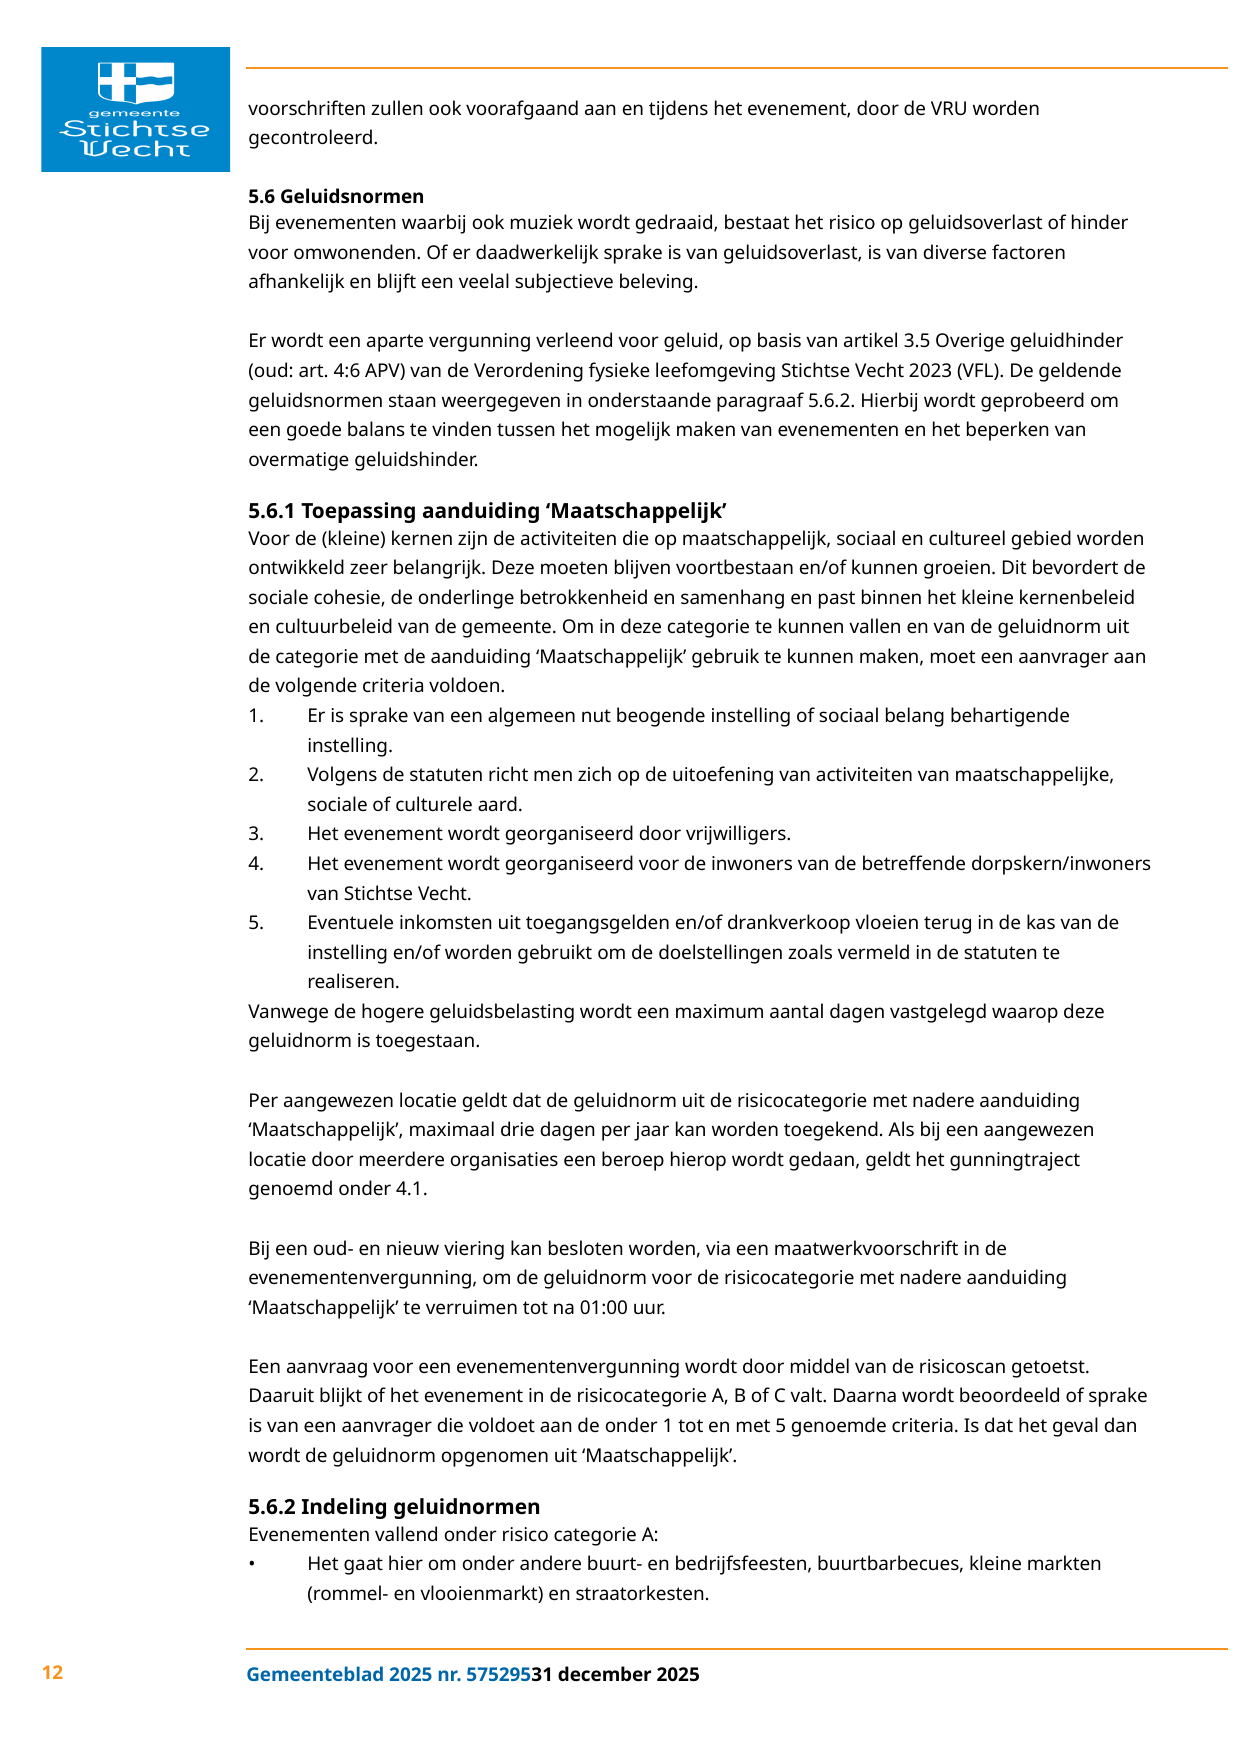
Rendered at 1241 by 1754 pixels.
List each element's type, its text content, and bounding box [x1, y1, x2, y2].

text voorschriften zullen ook voorafgaand aan en tijdens het evenement, door de VRU worden gecontroleerd. [248, 95, 1152, 150]
list Het evenement wordt georganiseerd voor de inwoners van de betreffende dorpskern/inwoners van Stichtse Vecht. [248, 850, 1152, 906]
text Bij een oud- en nieuw viering kan besloten worden, via een maatwerkvoorschrift in de evenementenvergunning, om de geluidnorm voor de risicocategorie met nadere aanduiding ‘Maatschappelijk’ te verruimen tot na 01:00 uur. [248, 1235, 1152, 1320]
list Het evenement wordt georganiseerd door vrijwilligers. [248, 821, 1152, 846]
text Er wordt een aparte vergunning verleend voor geluid, op basis van artikel 3.5 Overige geluidhinder (oud: art. 4:6 APV) van de Verordening fysieke leefomgeving Stichtse Vecht 2023 (VFL). De geldende geluidsnormen staan weergegeven in onderstaande paragraaf 5.6.2. Hierbij wordt geprobeerd om een goede balans te vinden tussen het mogelijk maken van evenementen en het beperken van overmatige geluidshinder. [248, 328, 1152, 472]
text 5.6.2 Indeling geluidnormen [248, 1492, 1152, 1521]
picture [99, 63, 135, 101]
text Per aangewezen locatie geldt dat de geluidnorm uit de risicocategorie met nadere aanduiding ‘Maatschappelijk’, maximaal drie dagen per jaar kan worden toegekend. Als bij een aangewezen locatie door meerdere organisaties een beroep hierop wordt gedaan, geldt het gunningtraject genoemd onder 4.1. [248, 1087, 1152, 1201]
text Bij evenementen waarbij ook muziek wordt gedraaid, bestaat het risico op geluidsoverlast of hinder voor omwonenden. Of er daadwerkelijk sprake is van geluidsoverlast, is van diverse factoren afhankelijk en blijft een veelal subjectieve beleving. [248, 209, 1152, 294]
list Het gaat hier om onder andere buurt- en bedrijfsfeesten, buurtbarbecues, kleine markten (rommel- en vlooienmarkt) en straatorkesten. [248, 1550, 1152, 1606]
list Er is sprake van een algemeen nut beogende instelling of sociaal belang behartigende instelling. [248, 702, 1152, 758]
text Een aanvraag voor een evenementenvergunning wordt door middel van de risicoscan getoetst. Daaruit blijkt of het evenement in de risicocategorie A, B of C valt. Daarna wordt beoordeeld of sprake is van een aanvrager die voldoet aan de onder 1 tot en met 5 genoemde criteria. Is dat het geval dan wordt de geluidnorm opgenomen uit ‘Maatschappelijk’. [248, 1353, 1152, 1468]
text Vanwege de hogere geluidsbelasting wordt een maximum aantal dagen vastgelegd waarop deze geluidnorm is toegestaan. [248, 998, 1152, 1053]
list Volgens de statuten richt men zich op de uitoefening van activiteiten van maatschappelijke, sociale of culturele aard. [248, 761, 1152, 817]
text Voor de (kleine) kernen zijn de activiteiten die op maatschappelijk, sociaal en cultureel gebied worden ontwikkeld zeer belangrijk. Deze moeten blijven voortbestaan en/of kunnen groeien. Dit bevordert de sociale cohesie, de onderlinge betrokkenheid en samenhang en past binnen het kleine kernenbeleid en cultuurbeleid van de gemeente. Om in deze categorie te kunnen vallen en van de geluidnorm uit de categorie met de aanduiding ‘Maatschappelijk’ gebruik te kunnen maken, moet een aanvrager aan de volgende criteria voldoen. [248, 525, 1152, 698]
text Evenementen vallend onder risico categorie A: [248, 1521, 1152, 1546]
list Eventuele inkomsten uit toegangsgelden en/of drankverkoop vloeien terug in de kas van de instelling en/of worden gebruikt om de doelstellingen zoals vermeld in de statuten te realiseren. [248, 909, 1152, 994]
text 5.6.1 Toepassing aanduiding ‘Maatschappelijk’ [248, 496, 1152, 525]
text 5.6 Geluidsnormen [248, 183, 1152, 209]
picture [137, 63, 174, 103]
